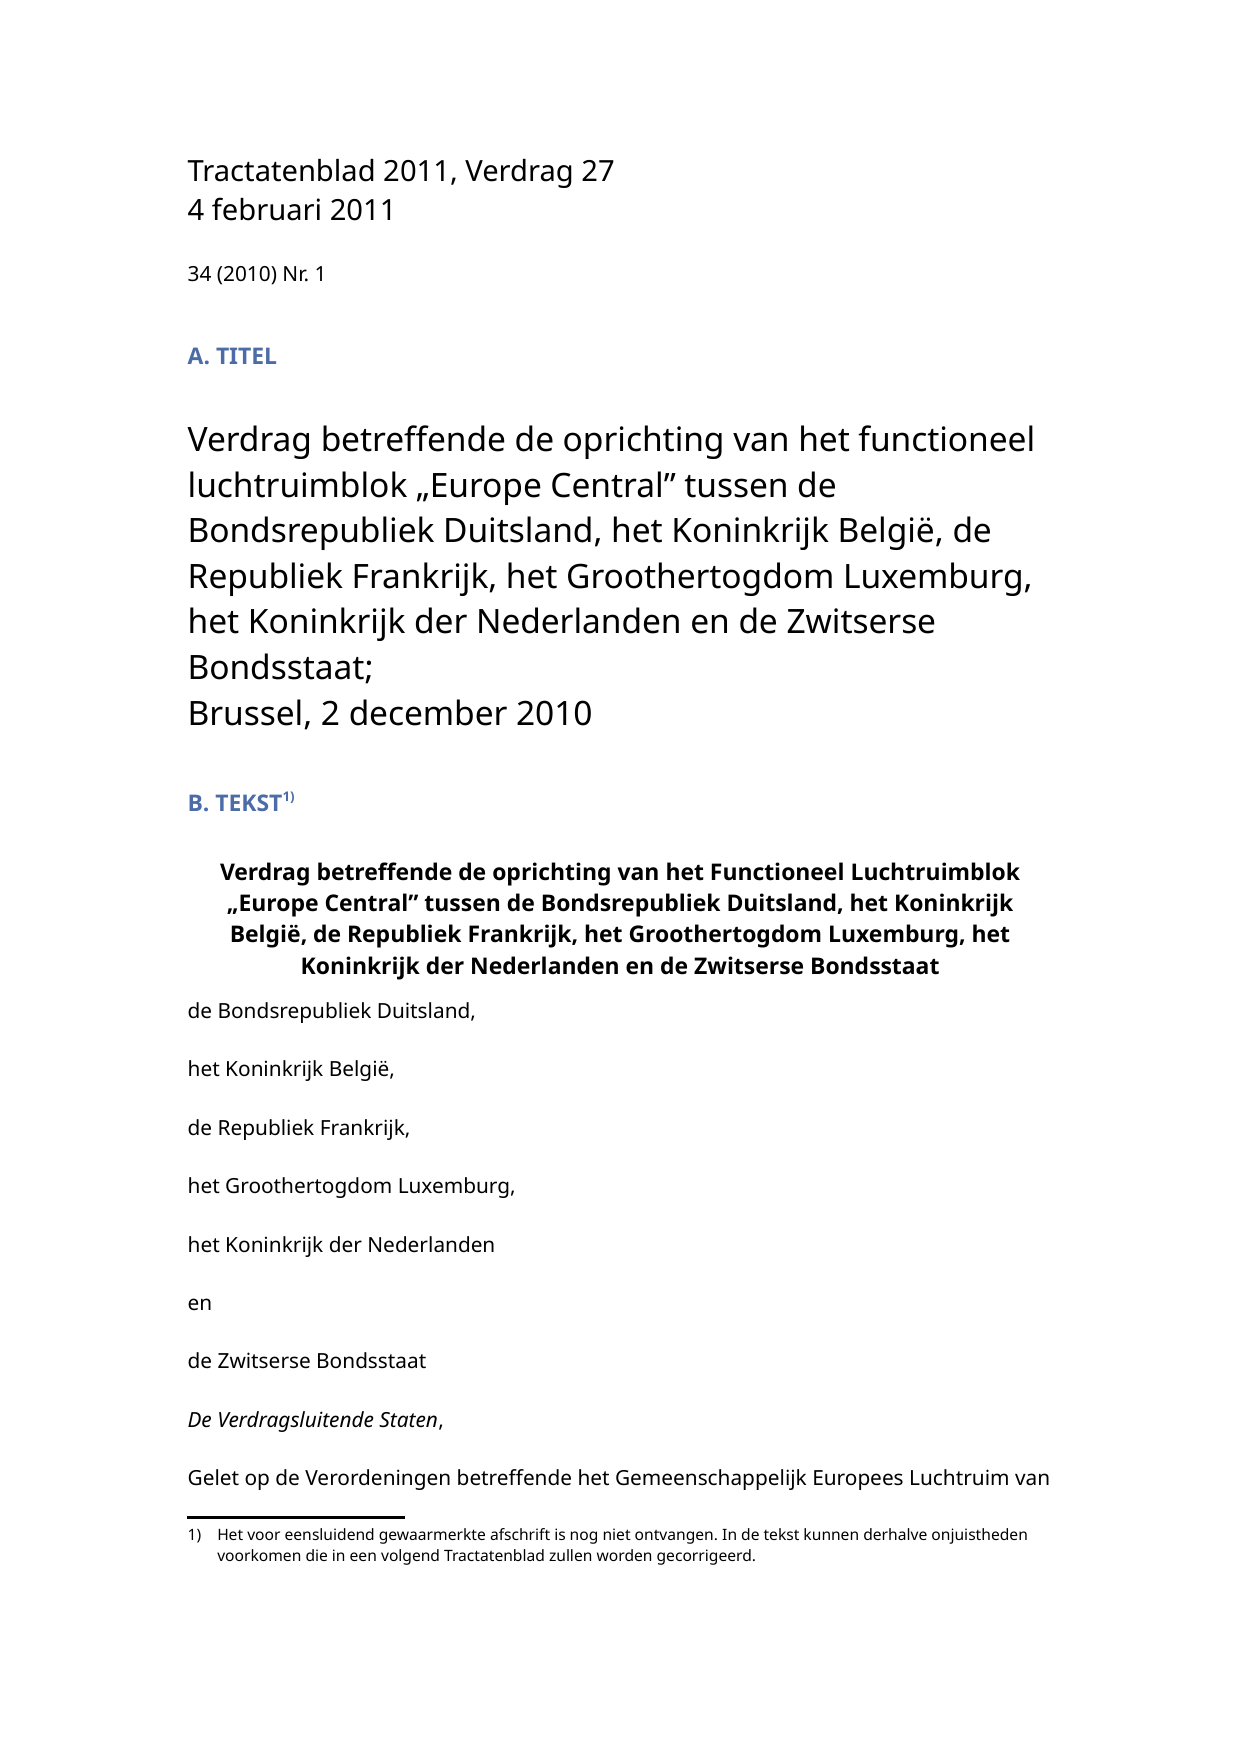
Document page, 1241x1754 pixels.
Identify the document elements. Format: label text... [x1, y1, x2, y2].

text Verdrag betreffende de oprichting van het functioneel luchtruimblok „Europe Central” tussen de Bondsrepubliek Duitsland, het Koninkrijk België, de Republiek Frankrijk, het Groothertogdom Luxemburg, het Koninkrijk der Nederlanden en de Zwitserse Bondsstaat; [187, 416, 1053, 689]
text de Republiek Frankrijk, [187, 1113, 1053, 1141]
text en [187, 1288, 1053, 1317]
text het Koninkrijk der Nederlanden [187, 1230, 1053, 1258]
subtitle A. TITEL [187, 340, 1053, 371]
text Brussel, 2 december 2010 [187, 689, 1053, 735]
text het Koninkrijk België, [187, 1054, 1053, 1083]
subtitle Verdrag betreffende de oprichting van het Functioneel Luchtruimblok „Europe Central” tussen de Bondsrepubliek Duitsland, het Koninkrijk België, de Republiek Frankrijk, het Groothertogdom Luxemburg, het Koninkrijk der Nederlanden en de Zwitserse Bondsstaat [187, 856, 1053, 981]
text de Bondsrepubliek Duitsland, [187, 996, 1053, 1024]
text Het voor eensluidend gewaarmerkte afschrift is nog niet ontvangen. In de tekst kunnen derhalve onjuistheden voorkomen die in een volgend Tractatenblad zullen worden gecorrigeerd. [187, 1481, 1053, 1566]
text het Groothertogdom Luxemburg, [187, 1171, 1053, 1200]
text Tractatenblad 2011, Verdrag 27 [187, 150, 1053, 190]
text 34 (2010) Nr. 1 [187, 259, 1053, 287]
text De Verdragsluitende Staten, [187, 1405, 1053, 1433]
text 4 februari 2011 [187, 190, 1053, 229]
text de Zwitserse Bondsstaat [187, 1347, 1053, 1375]
subtitle B. TEKST [187, 787, 1053, 818]
